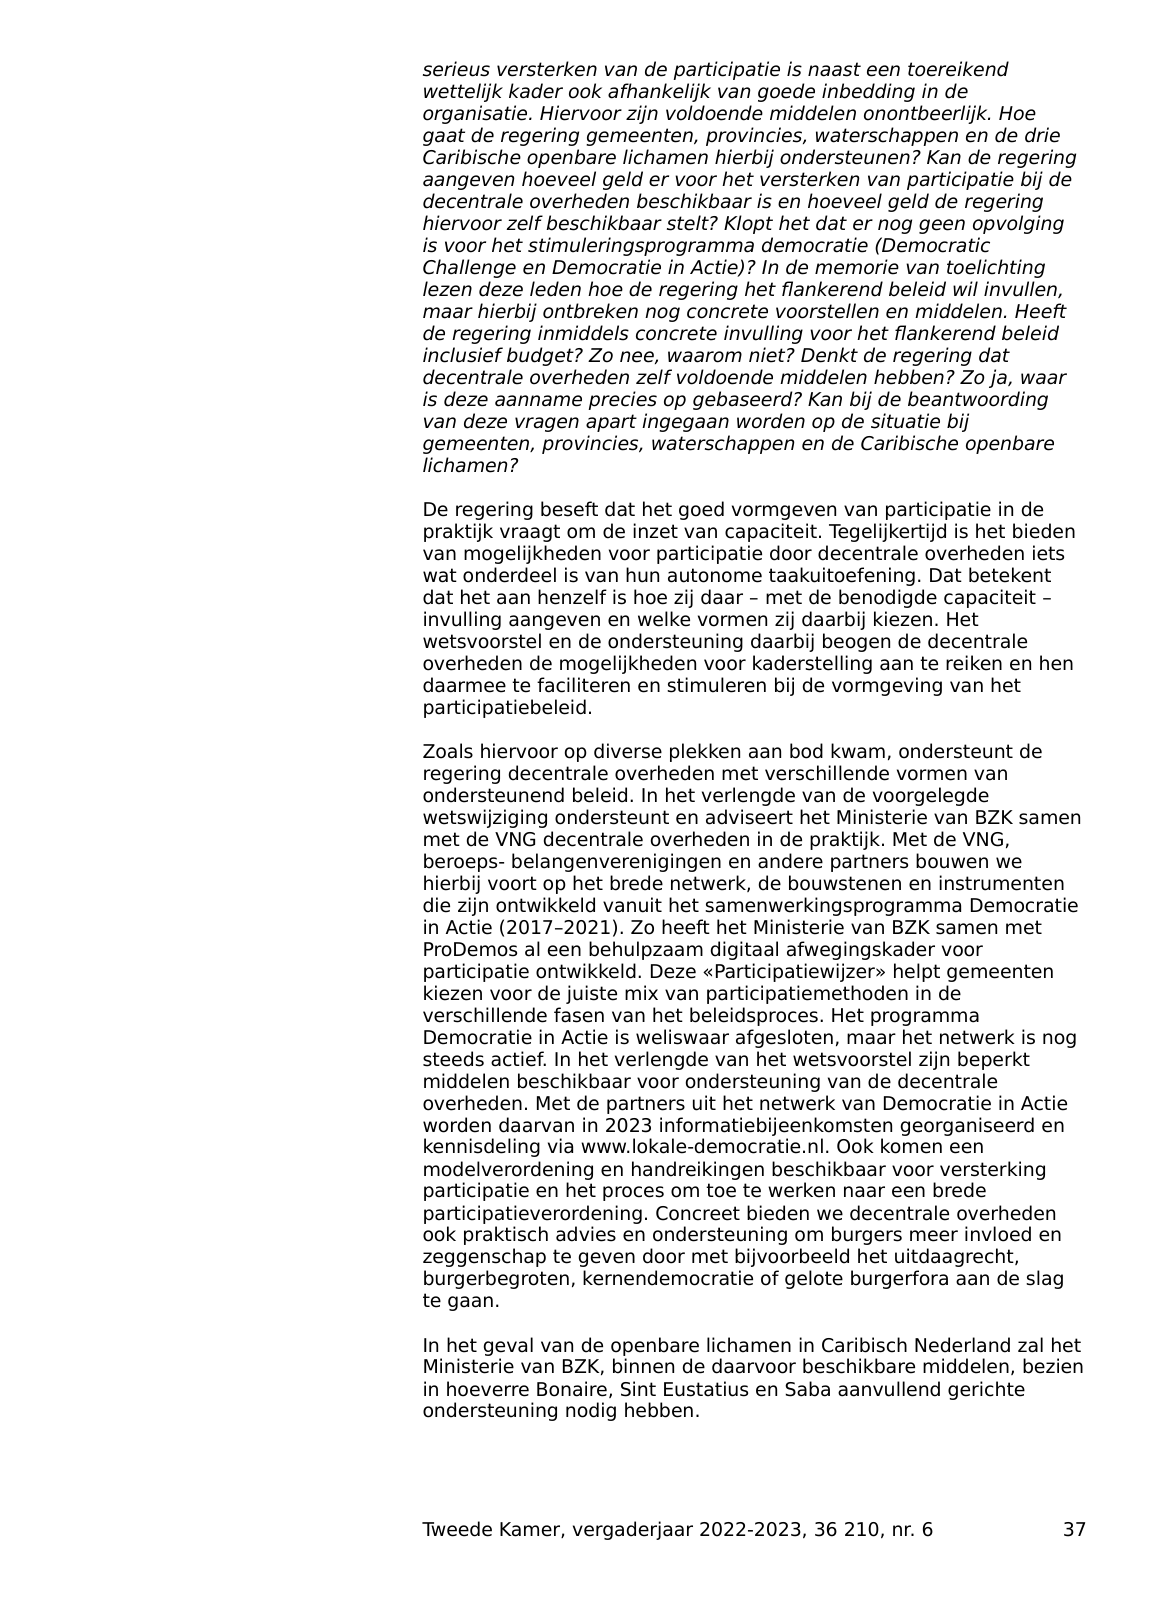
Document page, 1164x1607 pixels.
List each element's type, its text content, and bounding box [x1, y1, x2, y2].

text De regering beseft dat het goed vormgeven van participatie in de praktijk vraagt om de inzet van capaciteit. Tegelijkertijd is het bieden van mogelijkheden voor participatie door decentrale overheden iets wat onderdeel is van hun autonome taakuitoefening. Dat betekent dat het aan henzelf is hoe zij daar – met de benodigde capaciteit – invulling aangeven en welke vormen zij daarbij kiezen. Het wetsvoorstel en de ondersteuning daarbij beogen de decentrale overheden de mogelijkheden voor kaderstelling aan te reiken en hen daarmee te faciliteren en stimuleren bij de vormgeving van het participatiebeleid. [422, 499, 1087, 719]
text serieus versterken van de participatie is naast een toereikend wettelijk kader ook afhankelijk van goede inbedding in de organisatie. Hiervoor zijn voldoende middelen onontbeerlijk. Hoe gaat de regering gemeenten, provincies, waterschappen en de drie Caribische openbare lichamen hierbij ondersteunen? Kan de regering aangeven hoeveel geld er voor het versterken van participatie bij de decentrale overheden beschikbaar is en hoeveel geld de regering hiervoor zelf beschikbaar stelt? Klopt het dat er nog geen opvolging is voor het stimuleringsprogramma democratie (Democratic Challenge en Democratie in Actie)? In de memorie van toelichting lezen deze leden hoe de regering het flankerend beleid wil invullen, maar hierbij ontbreken nog concrete voorstellen en middelen. Heeft de regering inmiddels concrete invulling voor het flankerend beleid inclusief budget? Zo nee, waarom niet? Denkt de regering dat decentrale overheden zelf voldoende middelen hebben? Zo ja, waar is deze aanname precies op gebaseerd? Kan bij de beantwoording van deze vragen apart ingegaan worden op de situatie bij gemeenten, provincies, waterschappen en de Caribische openbare lichamen? [422, 59, 1087, 477]
text In het geval van de openbare lichamen in Caribisch Nederland zal het Ministerie van BZK, binnen de daarvoor beschikbare middelen, bezien in hoeverre Bonaire, Sint Eustatius en Saba aanvullend gerichte ondersteuning nodig hebben. [422, 1334, 1087, 1422]
text Zoals hiervoor op diverse plekken aan bod kwam, ondersteunt de regering decentrale overheden met verschillende vormen van ondersteunend beleid. In het verlengde van de voorgelegde wetswijziging ondersteunt en adviseert het Ministerie van BZK samen met de VNG decentrale overheden in de praktijk. Met de VNG, beroeps- belangenverenigingen en andere partners bouwen we hierbij voort op het brede netwerk, de bouwstenen en instrumenten die zijn ontwikkeld vanuit het samenwerkingsprogramma Democratie in Actie (2017–2021). Zo heeft het Ministerie van BZK samen met ProDemos al een behulpzaam digitaal afwegingskader voor participatie ontwikkeld. Deze «Participatiewijzer» helpt gemeenten kiezen voor de juiste mix van participatiemethoden in de verschillende fasen van het beleidsproces. Het programma Democratie in Actie is weliswaar afgesloten, maar het netwerk is nog steeds actief. In het verlengde van het wetsvoorstel zijn beperkt middelen beschikbaar voor ondersteuning van de decentrale overheden. Met de partners uit het netwerk van Democratie in Actie worden daarvan in 2023 informatiebijeenkomsten georganiseerd en kennisdeling via www.lokale-democratie.nl. Ook komen een modelverordening en handreikingen beschikbaar voor versterking participatie en het proces om toe te werken naar een brede participatieverordening. Concreet bieden we decentrale overheden ook praktisch advies en ondersteuning om burgers meer invloed en zeggenschap te geven door met bijvoorbeeld het uitdaagrecht, burgerbegroten, kernendemocratie of gelote burgerfora aan de slag te gaan. [422, 741, 1087, 1312]
